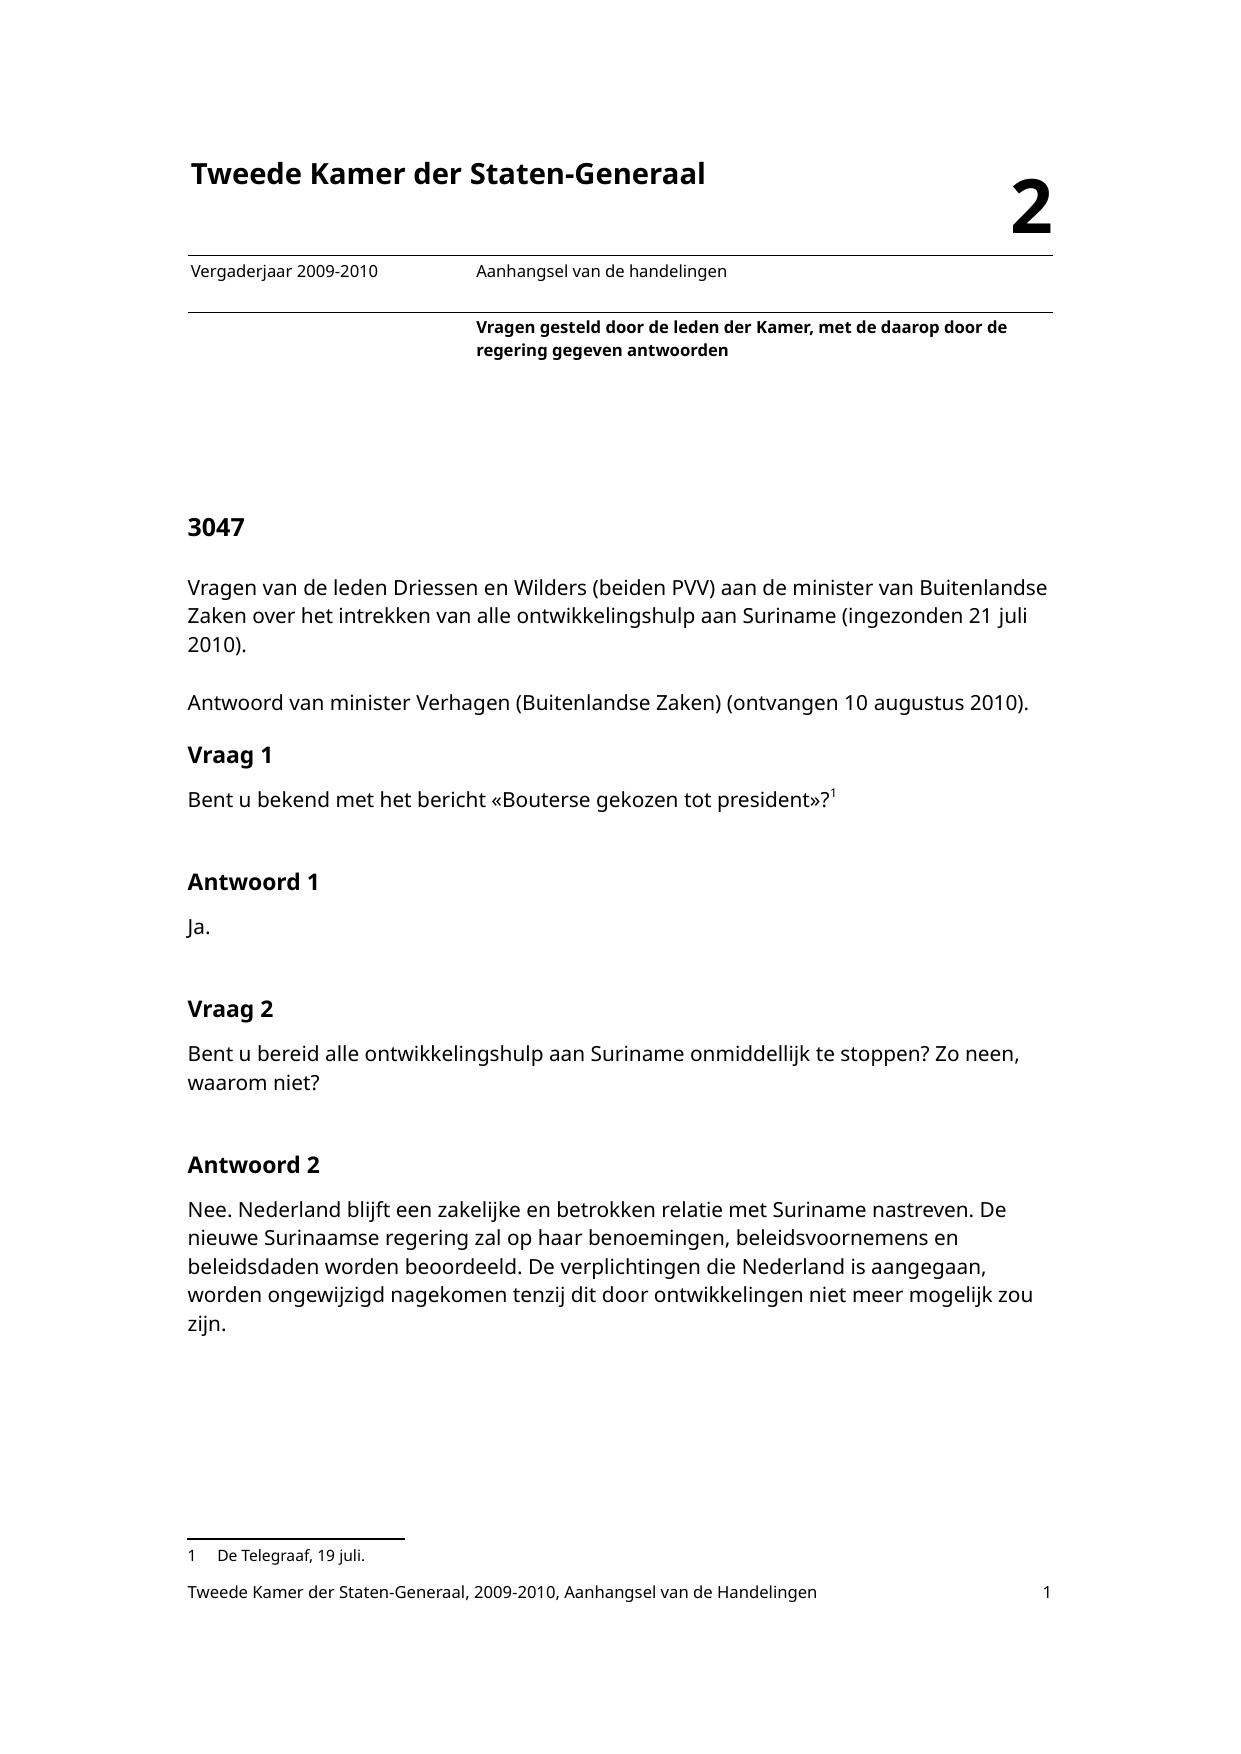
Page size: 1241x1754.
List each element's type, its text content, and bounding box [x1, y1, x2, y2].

text Antwoord van minister Verhagen (Buitenlandse Zaken) (ontvangen 10 augustus 2010). [187, 688, 1053, 716]
text Ja. [187, 912, 1053, 941]
table_cell [188, 313, 473, 361]
table_header Tweede Kamer der Staten-Generaal [188, 150, 879, 255]
text Vragen van de leden Driessen en Wilders (beiden PVV) aan de minister van Buitenlandse Zaken over het intrekken van alle ontwikkelingshulp aan Suriname (ingezonden 21 juli 2010). [187, 573, 1053, 658]
text Bent u bereid alle ontwikkelingshulp aan Suriname onmiddellijk te stoppen? Zo neen, waarom niet? [187, 1039, 1053, 1096]
subtitle Vraag 1 [187, 739, 1053, 770]
table_cell Vergaderjaar 2009-2010 [188, 256, 473, 312]
table_cell Vragen gesteld door de leden der Kamer, met de daarop door de regering gegeven antwoorden [473, 313, 1053, 361]
text De Telegraaf, 19 juli. [187, 1538, 1053, 1566]
subtitle Antwoord 1 [187, 866, 1053, 897]
subtitle Vraag 2 [187, 993, 1053, 1024]
table_header 2 [880, 150, 1053, 255]
text 3047 [187, 509, 1053, 543]
text Nee. Nederland blijft een zakelijke en betrokken relatie met Suriname nastreven. De nieuwe Surinaamse regering zal op haar benoemingen, beleidsvoornemens en beleidsdaden worden beoordeeld. De verplichtingen die Nederland is aangegaan, worden ongewijzigd nagekomen tenzij dit door ontwikkelingen niet meer mogelijk zou zijn. [187, 1195, 1053, 1337]
table_cell Aanhangsel van de handelingen [473, 256, 1053, 312]
text Bent u bekend met het bericht «Bouterse gekozen tot president»? [187, 785, 1053, 813]
subtitle Antwoord 2 [187, 1149, 1053, 1180]
